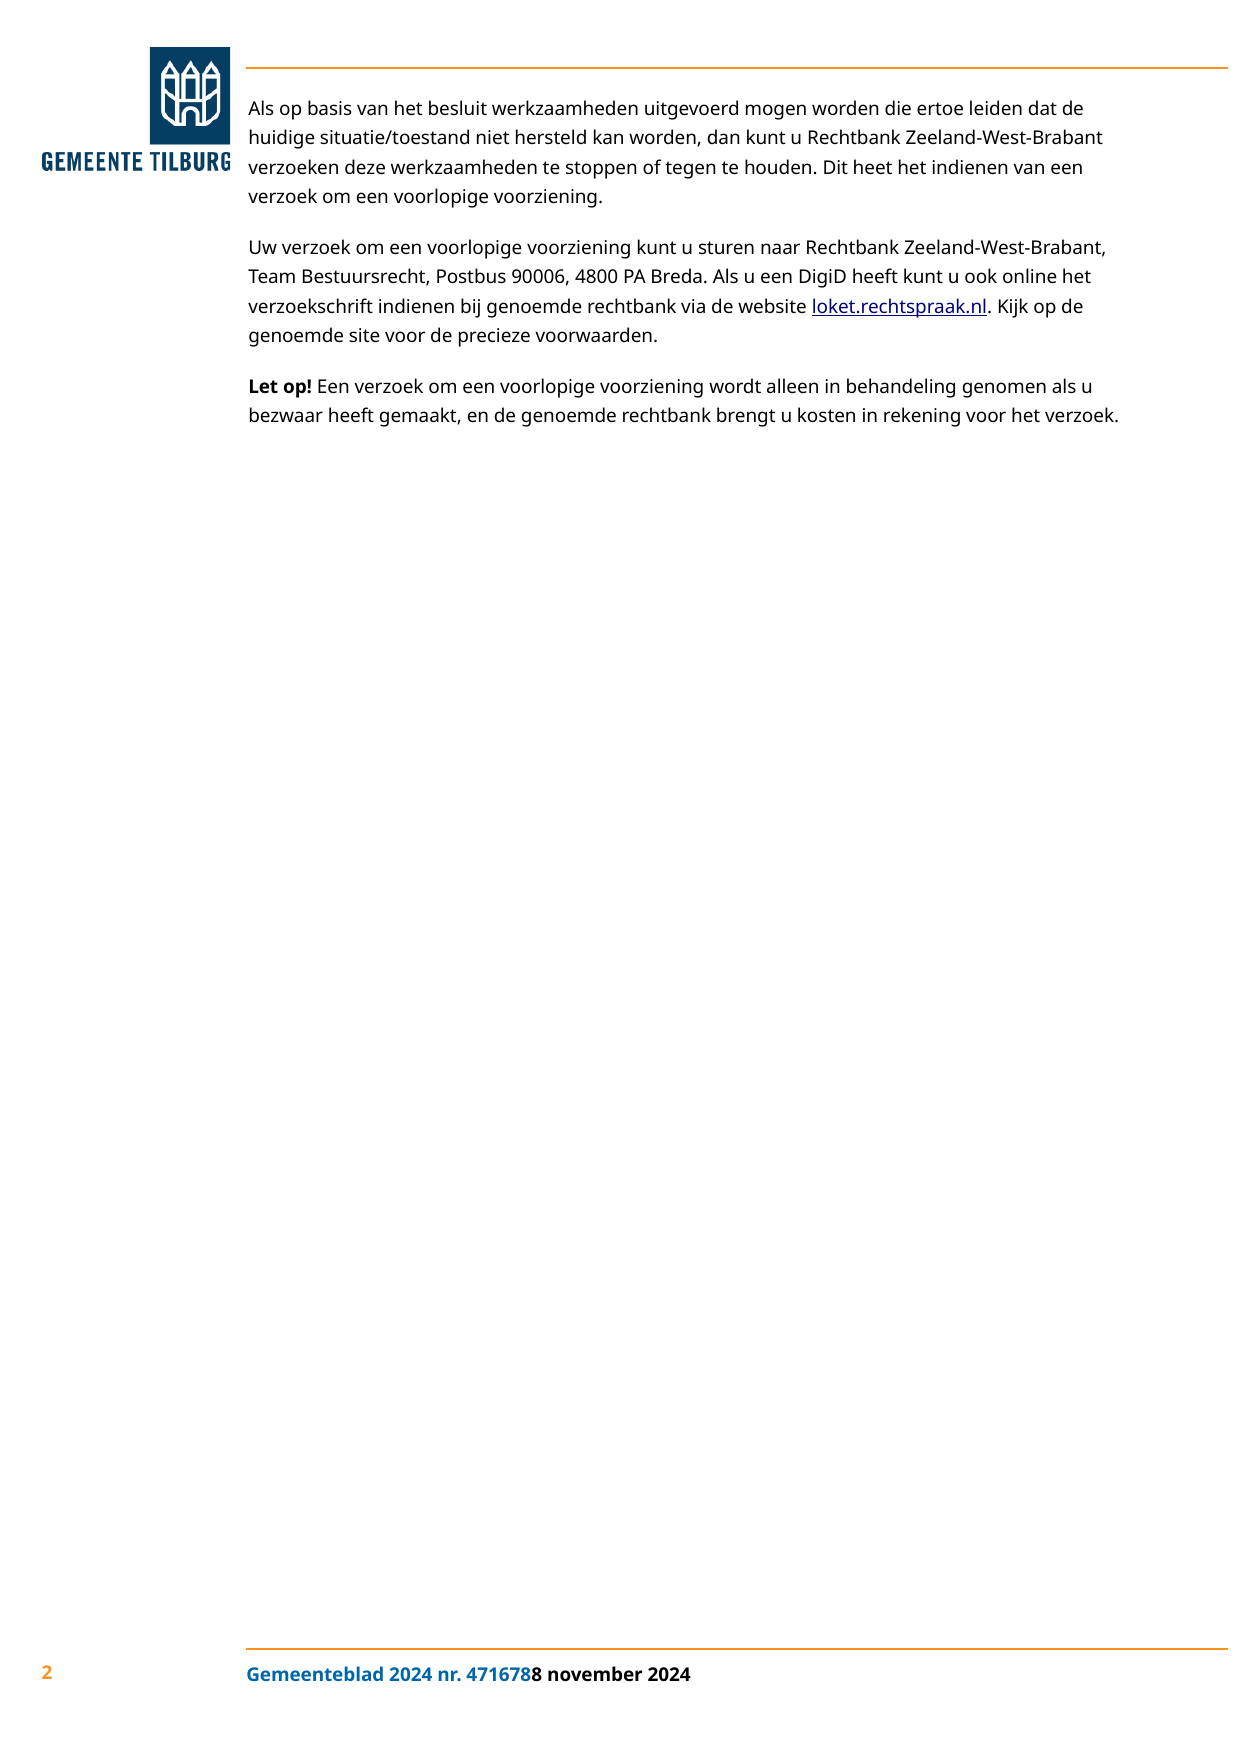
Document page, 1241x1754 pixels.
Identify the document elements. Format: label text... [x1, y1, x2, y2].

text Als op basis van het besluit werkzaamheden uitgevoerd mogen worden die ertoe leiden dat de huidige situatie/toestand niet hersteld kan worden, dan kunt u Rechtbank Zeeland-West-Brabant verzoeken deze werkzaamheden te stoppen of tegen te houden. Dit heet het indienen van een verzoek om een voorlopige voorziening. [248, 95, 1152, 209]
text Let op! Een verzoek om een voorlopige voorziening wordt alleen in behandeling genomen als u bezwaar heeft gemaakt, en de genoemde rechtbank brengt u kosten in rekening voor het verzoek. [248, 373, 1152, 428]
picture [41, 47, 231, 172]
text Uw verzoek om een voorlopige voorziening kunt u sturen naar Rechtbank Zeeland-West-Brabant, Team Bestuursrecht, Postbus 90006, 4800 PA Breda. Als u een DigiD heeft kunt u ook online het verzoekschrift indienen bij genoemde rechtbank via de website loket.rechtspraak.nl. Kijk op de genoemde site voor de precieze voorwaarden. [248, 234, 1152, 348]
